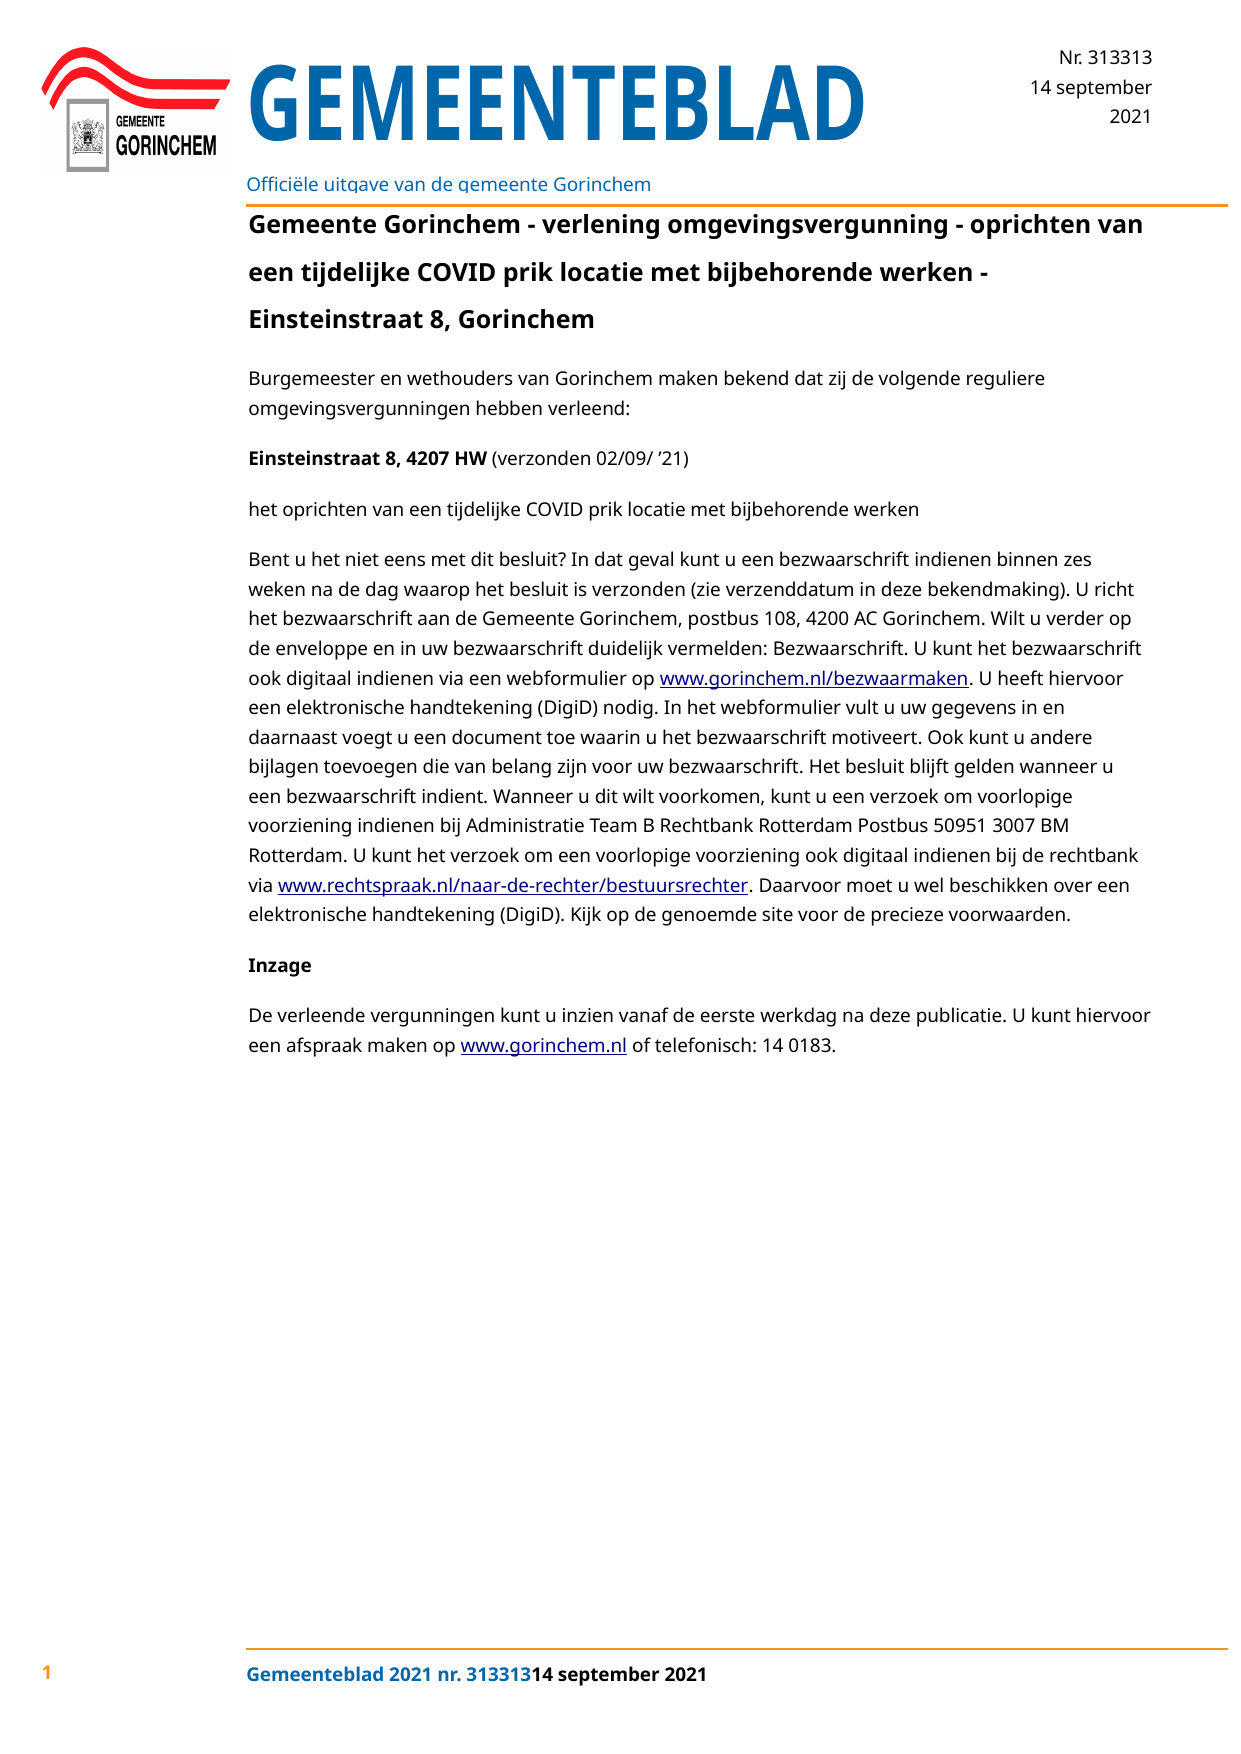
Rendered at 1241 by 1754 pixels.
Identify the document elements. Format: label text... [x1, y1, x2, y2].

text Burgemeester en wethouders van Gorinchem maken bekend dat zij de volgende reguliere omgevingsvergunningen hebben verleend: [248, 366, 1152, 421]
text Gemeente Gorinchem - verlening omgevingsvergunning - oprichten van een tijdelijke COVID prik locatie met bijbehorende werken - Einsteinstraat 8, Gorinchem [248, 207, 1152, 336]
picture [41, 47, 231, 172]
text Bent u het niet eens met dit besluit? In dat geval kunt u een bezwaarschrift indienen binnen zes weken na de dag waarop het besluit is verzonden (zie verzenddatum in deze bekendmaking). U richt het bezwaarschrift aan de Gemeente Gorinchem, postbus 108, 4200 AC Gorinchem. Wilt u verder op de enveloppe en in uw bezwaarschrift duidelijk vermelden: Bezwaarschrift. U kunt het bezwaarschrift ook digitaal indienen via een webformulier op www.gorinchem.nl/bezwaarmaken. U heeft hiervoor een elektronische handtekening (DigiD) nodig. In het webformulier vult u uw gegevens in en daarnaast voegt u een document toe waarin u het bezwaarschrift motiveert. Ook kunt u andere bijlagen toevoegen die van belang zijn voor uw bezwaarschrift. Het besluit blijft gelden wanneer u een bezwaarschrift indient. Wanneer u dit wilt voorkomen, kunt u een verzoek om voorlopige voorziening indienen bij Administratie Team B Rechtbank Rotterdam Postbus 50951 3007 BM Rotterdam. U kunt het verzoek om een voorlopige voorziening ook digitaal indienen bij de rechtbank via www.rechtspraak.nl/naar-de-rechter/bestuursrechter. Daarvoor moet u wel beschikken over een elektronische handtekening (DigiD). Kijk op de genoemde site voor de precieze voorwaarden. [248, 546, 1152, 927]
text het oprichten van een tijdelijke COVID prik locatie met bijbehorende werken [248, 496, 1152, 522]
text De verleende vergunningen kunt u inzien vanaf de eerste werkdag na deze publicatie. U kunt hiervoor een afspraak maken op www.gorinchem.nl of telefonisch: 14 0183. [248, 1002, 1152, 1057]
text Inzage [248, 952, 1152, 977]
text Einsteinstraat 8, 4207 HW (verzonden 02/09/ ’21) [248, 446, 1152, 471]
